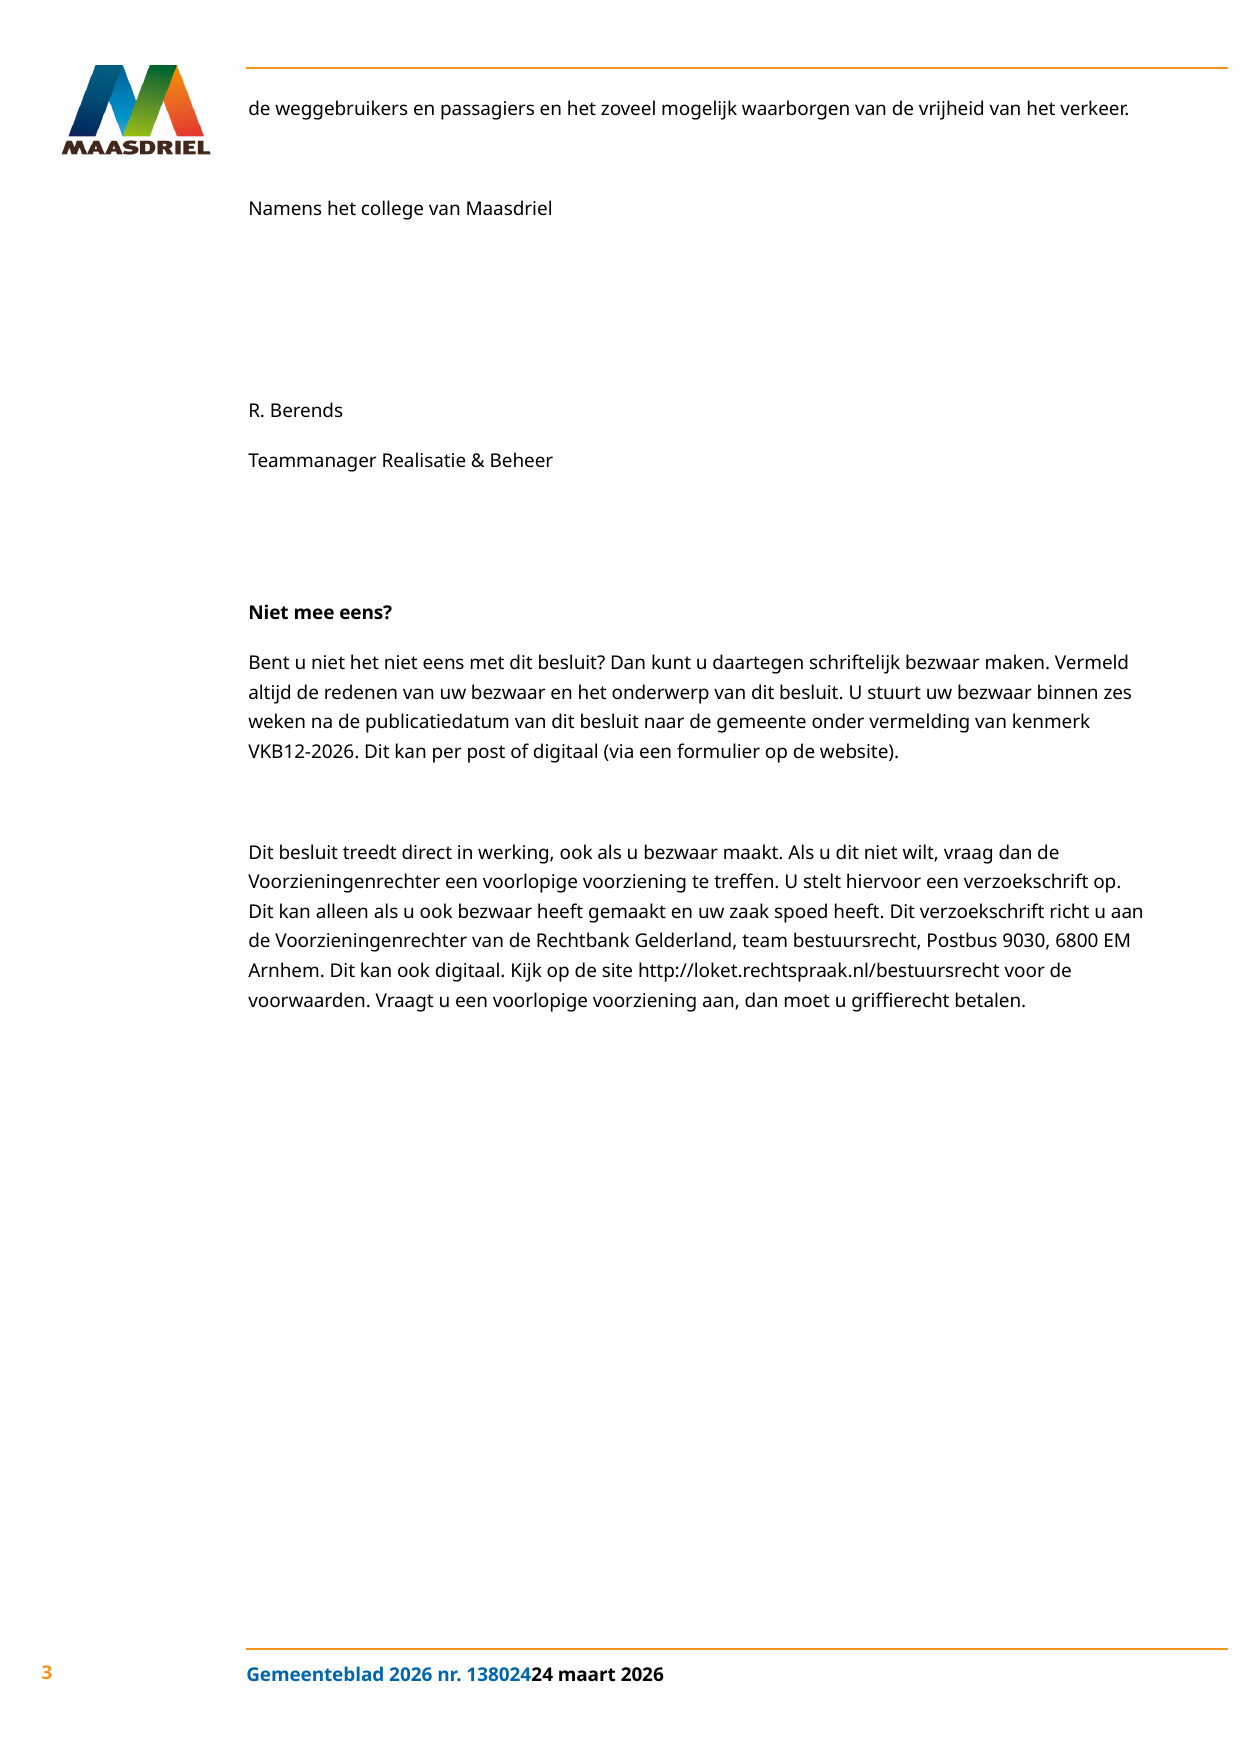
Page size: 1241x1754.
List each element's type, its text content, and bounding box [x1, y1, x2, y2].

text Teammanager Realisatie & Beheer [248, 448, 1152, 473]
text R. Berends [248, 397, 1152, 423]
text Dit besluit treedt direct in werking, ook als u bezwaar maakt. Als u dit niet wilt, vraag dan de Voorzieningenrechter een voorlopige voorziening te treffen. U stelt hiervoor een verzoekschrift op. Dit kan alleen als u ook bezwaar heeft gemaakt en uw zaak spoed heeft. Dit verzoekschrift richt u aan de Voorzieningenrechter van de Rechtbank Gelderland, team bestuursrecht, Postbus 9030, 6800 EM Arnhem. Dit kan ook digitaal. Kijk op de site http://loket.rechtspraak.nl/bestuursrecht voor de voorwaarden. Vraagt u een voorlopige voorziening aan, dan moet u griffierecht betalen. [248, 839, 1152, 1013]
text de weggebruikers en passagiers en het zoveel mogelijk waarborgen van de vrijheid van het verkeer. [248, 95, 1152, 121]
text Namens het college van Maasdriel [248, 196, 1152, 221]
text Niet mee eens? [248, 599, 1152, 625]
picture [41, 47, 231, 172]
text Bent u niet het niet eens met dit besluit? Dan kunt u daartegen schriftelijk bezwaar maken. Vermeld altijd de redenen van uw bezwaar en het onderwerp van dit besluit. U stuurt uw bezwaar binnen zes weken na de publicatiedatum van dit besluit naar de gemeente onder vermelding van kenmerk VKB12-2026. Dit kan per post of digitaal (via een formulier op de website). [248, 649, 1152, 764]
